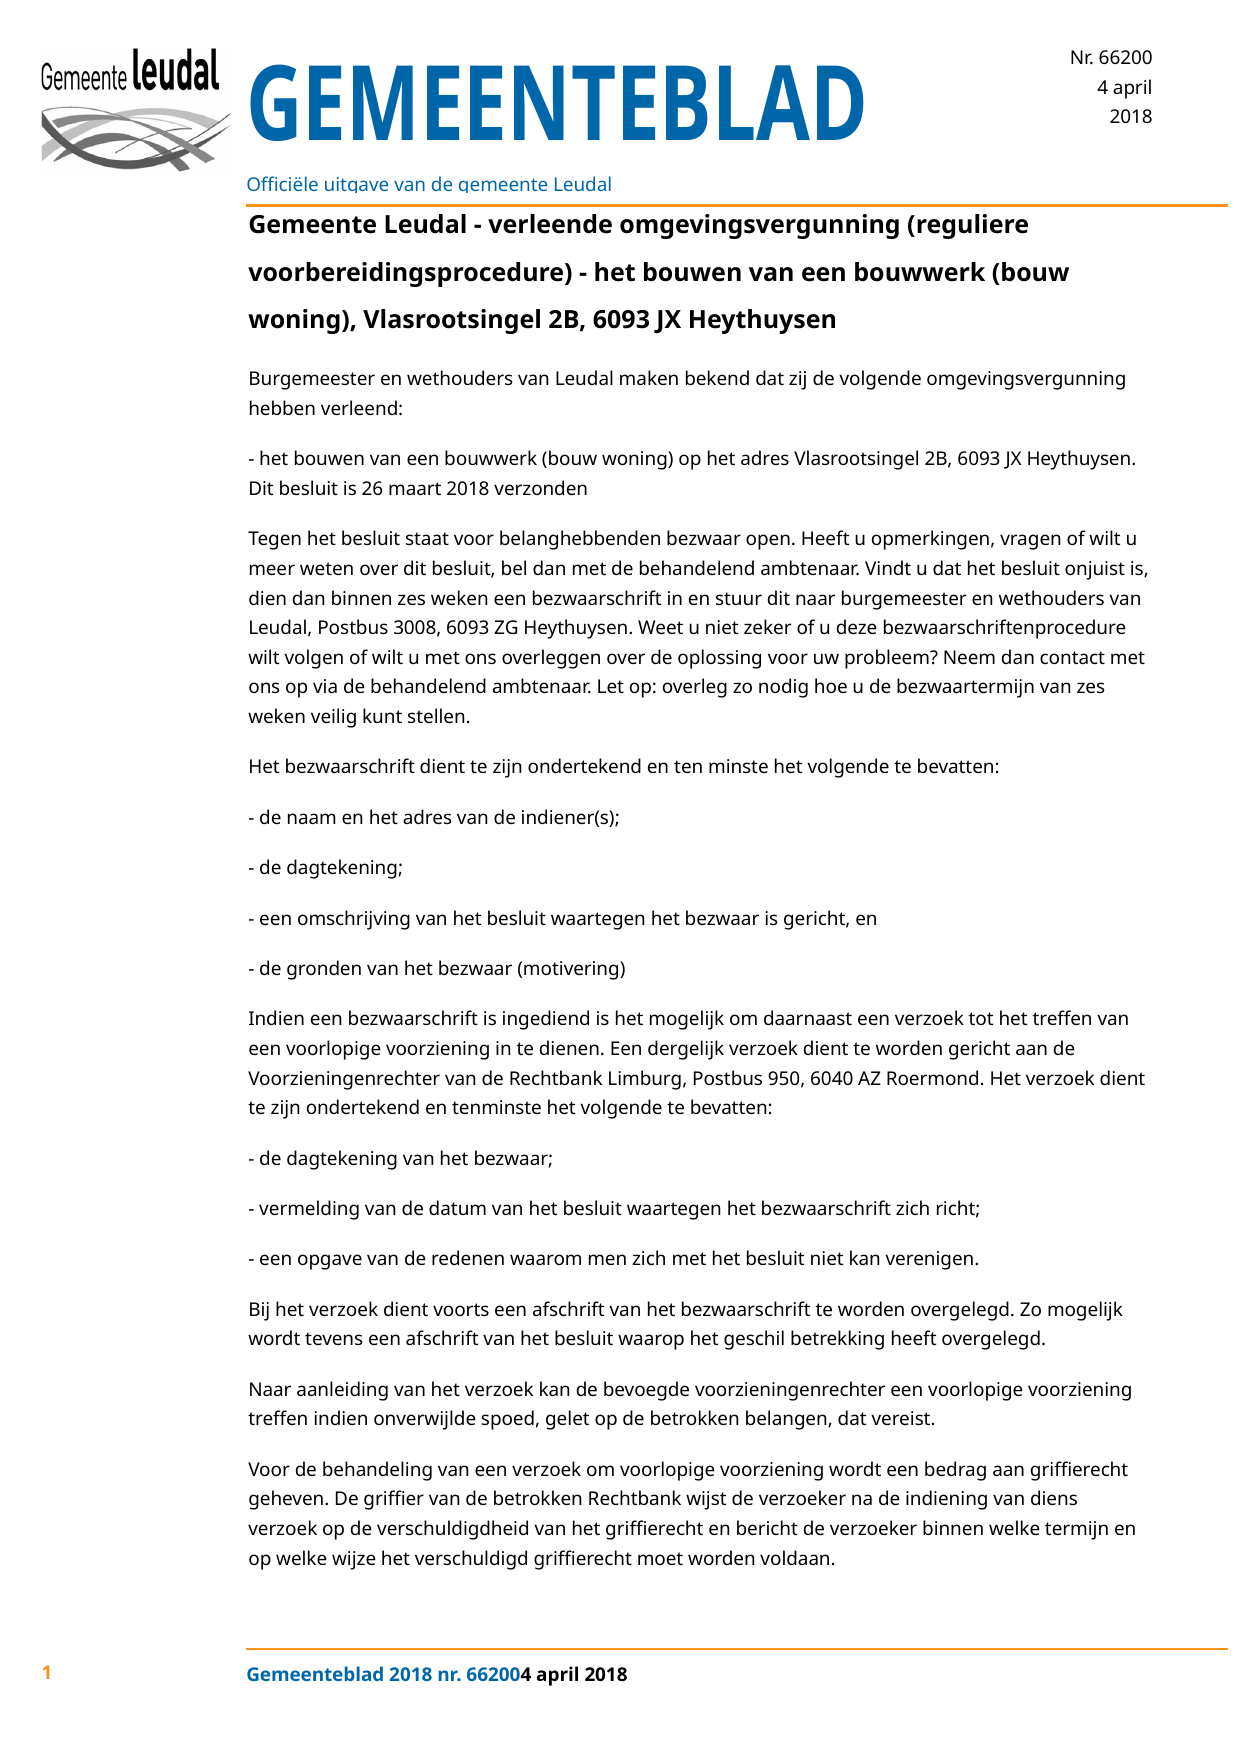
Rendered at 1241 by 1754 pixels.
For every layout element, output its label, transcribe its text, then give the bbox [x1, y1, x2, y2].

picture [41, 47, 231, 172]
text - een opgave van de redenen waarom men zich met het besluit niet kan verenigen. [248, 1246, 1152, 1271]
text Tegen het besluit staat voor belanghebbenden bezwaar open. Heeft u opmerkingen, vragen of wilt u meer weten over dit besluit, bel dan met de behandelend ambtenaar. Vindt u dat het besluit onjuist is, dien dan binnen zes weken een bezwaarschrift in en stuur dit naar burgemeester en wethouders van Leudal, Postbus 3008, 6093 ZG Heythuysen. Weet u niet zeker of u deze bezwaarschriftenprocedure wilt volgen of wilt u met ons overleggen over de oplossing voor uw probleem? Neem dan contact met ons op via de behandelend ambtenaar. Let op: overleg zo nodig hoe u de bezwaartermijn van zes weken veilig kunt stellen. [248, 526, 1152, 729]
text Indien een bezwaarschrift is ingediend is het mogelijk om daarnaast een verzoek tot het treffen van een voorlopige voorziening in te dienen. Een dergelijk verzoek dient te worden gericht aan de Voorzieningenrechter van de Rechtbank Limburg, Postbus 950, 6040 AZ Roermond. Het verzoek dient te zijn ondertekend en tenminste het volgende te bevatten: [248, 1006, 1152, 1120]
text Naar aanleiding van het verzoek kan de bevoegde voorzieningenrechter een voorlopige voorziening treffen indien onverwijlde spoed, gelet op de betrokken belangen, dat vereist. [248, 1376, 1152, 1431]
text Burgemeester en wethouders van Leudal maken bekend dat zij de volgende omgevingsvergunning hebben verleend: [248, 366, 1152, 421]
text Gemeente Leudal - verleende omgevingsvergunning (reguliere voorbereidingsprocedure) - het bouwen van een bouwwerk (bouw woning), Vlasrootsingel 2B, 6093 JX Heythuysen [248, 207, 1152, 336]
text - de naam en het adres van de indiener(s); [248, 804, 1152, 829]
text Voor de behandeling van een verzoek om voorlopige voorziening wordt een bedrag aan griffierecht geheven. De griffier van de betrokken Rechtbank wijst de verzoeker na de indiening van diens verzoek op de verschuldigdheid van het griffierecht en bericht de verzoeker binnen welke termijn en op welke wijze het verschuldigd griffierecht moet worden voldaan. [248, 1456, 1152, 1570]
text Het bezwaarschrift dient te zijn ondertekend en ten minste het volgende te bevatten: [248, 753, 1152, 779]
text Bij het verzoek dient voorts een afschrift van het bezwaarschrift te worden overgelegd. Zo mogelijk wordt tevens een afschrift van het besluit waarop het geschil betrekking heeft overgelegd. [248, 1296, 1152, 1351]
text - de dagtekening; [248, 854, 1152, 880]
text - een omschrijving van het besluit waartegen het bezwaar is gericht, en [248, 905, 1152, 930]
text - vermelding van de datum van het besluit waartegen het bezwaarschrift zich richt; [248, 1195, 1152, 1221]
text - het bouwen van een bouwwerk (bouw woning) op het adres Vlasrootsingel 2B, 6093 JX Heythuysen. Dit besluit is 26 maart 2018 verzonden [248, 446, 1152, 501]
text - de gronden van het bezwaar (motivering) [248, 955, 1152, 981]
text - de dagtekening van het bezwaar; [248, 1145, 1152, 1170]
